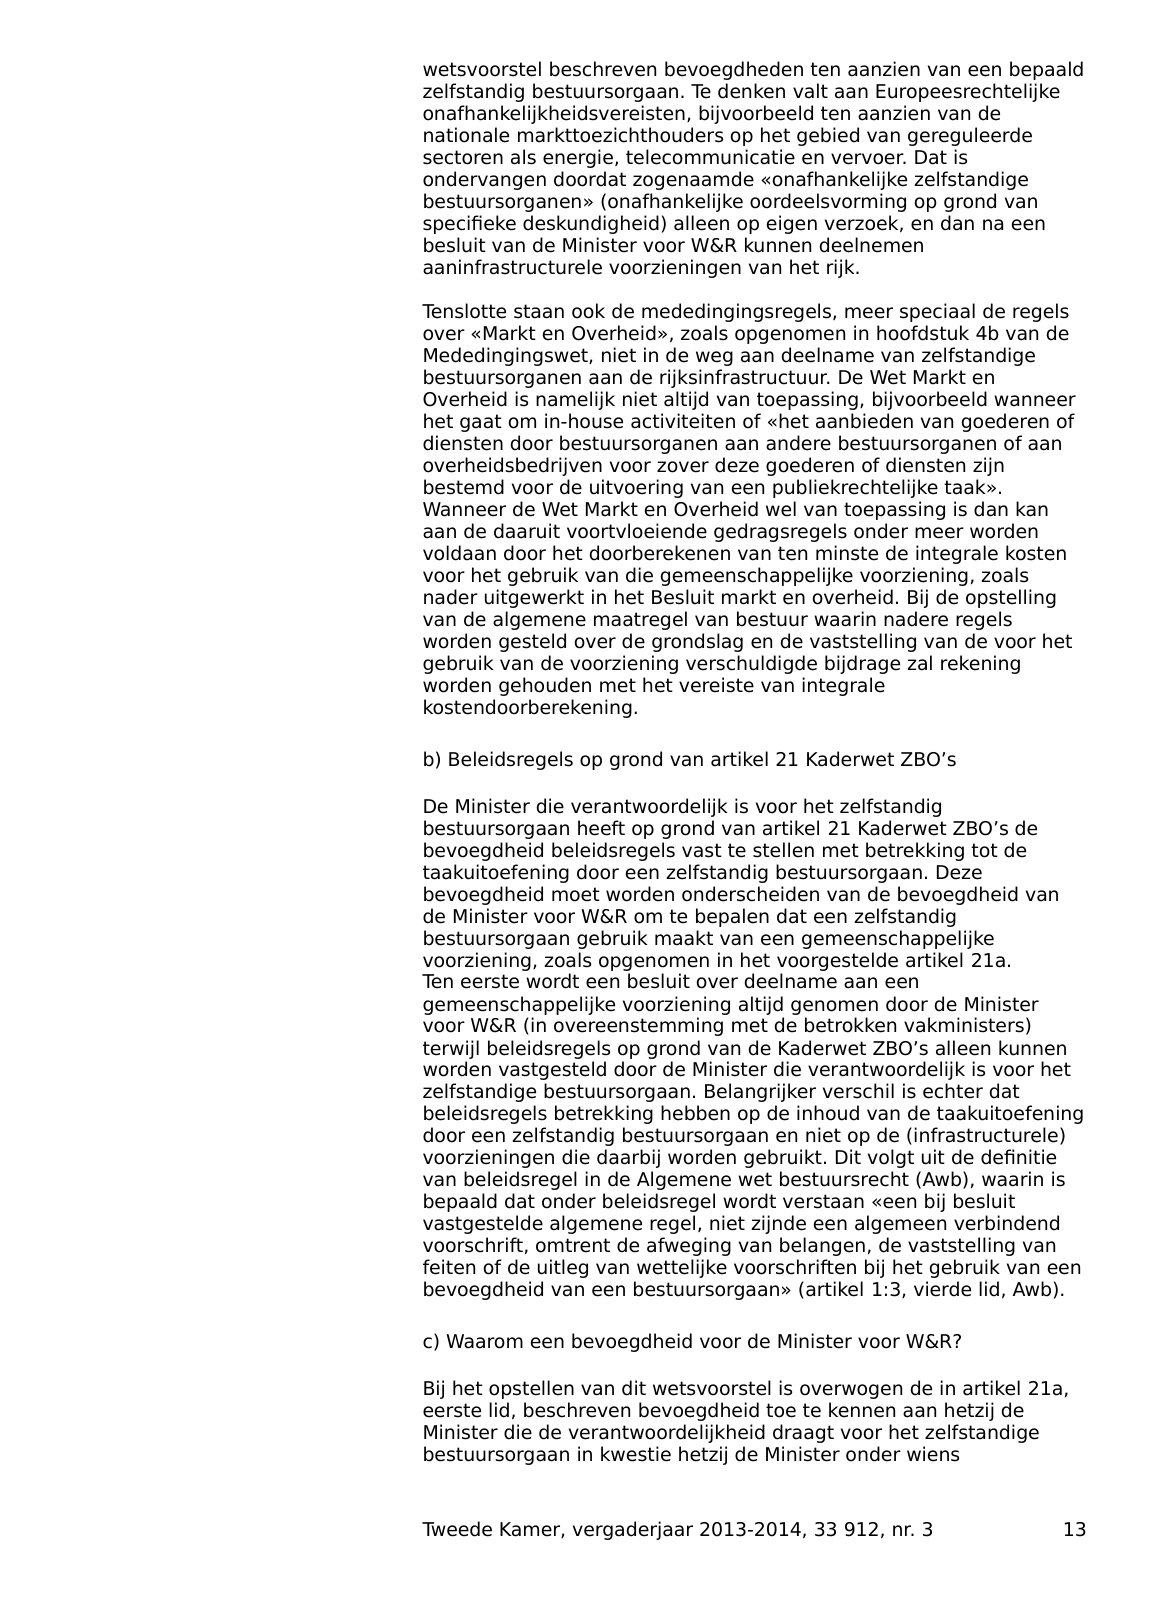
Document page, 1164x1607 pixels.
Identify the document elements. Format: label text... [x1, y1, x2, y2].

subtitle b) Beleidsregels op grond van artikel 21 Kaderwet ZBO’s [422, 749, 1087, 771]
subtitle c) Waarom een bevoegdheid voor de Minister voor W&R? [422, 1331, 1087, 1353]
text wetsvoorstel beschreven bevoegdheden ten aanzien van een bepaald zelfstandig bestuursorgaan. Te denken valt aan Europeesrechtelijke onafhankelijkheidsvereisten, bijvoorbeeld ten aanzien van de nationale markttoezichthouders op het gebied van gereguleerde sectoren als energie, telecommunicatie en vervoer. Dat is ondervangen doordat zogenaamde «onafhankelijke zelfstandige bestuursorganen» (onafhankelijke oordeelsvorming op grond van specifieke deskundigheid) alleen op eigen verzoek, en dan na een besluit van de Minister voor W&R kunnen deelnemen aaninfrastructurele voorzieningen van het rijk. [422, 59, 1087, 279]
text Bij het opstellen van dit wetsvoorstel is overwogen de in artikel 21a, eerste lid, beschreven bevoegdheid toe te kennen aan hetzij de Minister die de verantwoordelijkheid draagt voor het zelfstandige bestuursorgaan in kwestie hetzij de Minister onder wiens [422, 1378, 1087, 1466]
text Tenslotte staan ook de mededingingsregels, meer speciaal de regels over «Markt en Overheid», zoals opgenomen in hoofdstuk 4b van de Mededingingswet, niet in de weg aan deelname van zelfstandige bestuursorganen aan de rijksinfrastructuur. De Wet Markt en Overheid is namelijk niet altijd van toepassing, bijvoorbeeld wanneer het gaat om in-house activiteiten of «het aanbieden van goederen of diensten door bestuursorganen aan andere bestuursorganen of aan overheidsbedrijven voor zover deze goederen of diensten zijn bestemd voor de uitvoering van een publiekrechtelijke taak». Wanneer de Wet Markt en Overheid wel van toepassing is dan kan aan de daaruit voortvloeiende gedragsregels onder meer worden voldaan door het doorberekenen van ten minste de integrale kosten voor het gebruik van die gemeenschappelijke voorziening, zoals nader uitgewerkt in het Besluit markt en overheid. Bij de opstelling van de algemene maatregel van bestuur waarin nadere regels worden gesteld over de grondslag en de vaststelling van de voor het gebruik van de voorziening verschuldigde bijdrage zal rekening worden gehouden met het vereiste van integrale kostendoorberekening. [422, 301, 1087, 719]
text Ten eerste wordt een besluit over deelname aan een gemeenschappelijke voorziening altijd genomen door de Minister voor W&R (in overeenstemming met de betrokken vakministers) terwijl beleidsregels op grond van de Kaderwet ZBO’s alleen kunnen worden vastgesteld door de Minister die verantwoordelijk is voor het zelfstandige bestuursorgaan. Belangrijker verschil is echter dat beleidsregels betrekking hebben op de inhoud van de taakuitoefening door een zelfstandig bestuursorgaan en niet op de (infrastructurele) voorzieningen die daarbij worden gebruikt. Dit volgt uit de definitie van beleidsregel in de Algemene wet bestuursrecht (Awb), waarin is bepaald dat onder beleidsregel wordt verstaan «een bij besluit vastgestelde algemene regel, niet zijnde een algemeen verbindend voorschrift, omtrent de afweging van belangen, de vaststelling van feiten of de uitleg van wettelijke voorschriften bij het gebruik van een bevoegdheid van een bestuursorgaan» (artikel 1:3, vierde lid, Awb). [422, 971, 1087, 1301]
text De Minister die verantwoordelijk is voor het zelfstandig bestuursorgaan heeft op grond van artikel 21 Kaderwet ZBO’s de bevoegdheid beleidsregels vast te stellen met betrekking tot de taakuitoefening door een zelfstandig bestuursorgaan. Deze bevoegdheid moet worden onderscheiden van de bevoegdheid van de Minister voor W&R om te bepalen dat een zelfstandig bestuursorgaan gebruik maakt van een gemeenschappelijke voorziening, zoals opgenomen in het voorgestelde artikel 21a. [422, 796, 1087, 971]
